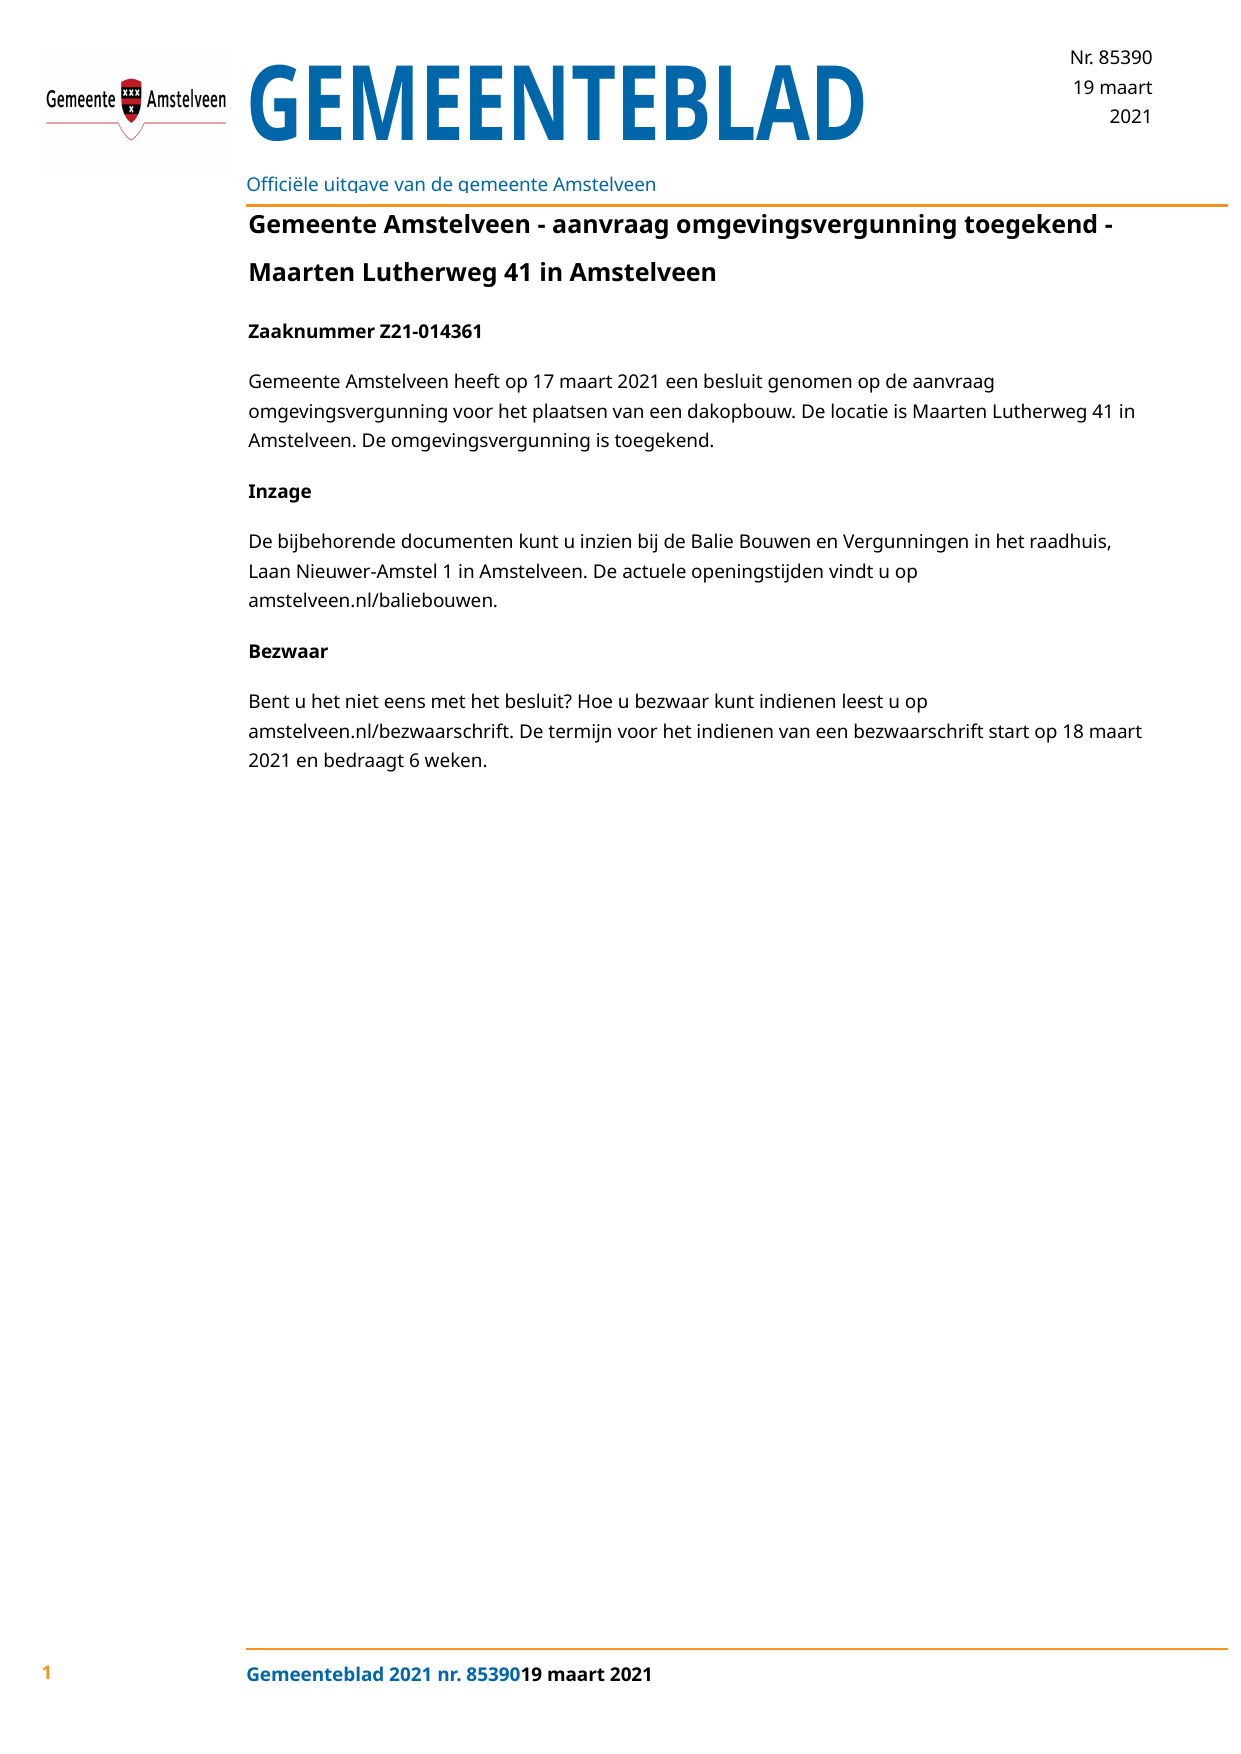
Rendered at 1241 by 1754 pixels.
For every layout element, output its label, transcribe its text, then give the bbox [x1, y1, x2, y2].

text Gemeente Amstelveen heeft op 17 maart 2021 een besluit genomen op de aanvraag omgevingsvergunning voor het plaatsen van een dakopbouw. De locatie is Maarten Lutherweg 41 in Amstelveen. De omgevingsvergunning is toegekend. [248, 368, 1152, 453]
text Bezwaar [248, 638, 1152, 664]
picture [41, 47, 231, 172]
text Bent u het niet eens met het besluit? Hoe u bezwaar kunt indienen leest u op amstelveen.nl/bezwaarschrift. De termijn voor het indienen van een bezwaarschrift start op 18 maart 2021 en bedraagt 6 weken. [248, 688, 1152, 773]
text Gemeente Amstelveen - aanvraag omgevingsvergunning toegekend - Maarten Lutherweg 41 in Amstelveen [248, 207, 1152, 288]
text De bijbehorende documenten kunt u inzien bij de Balie Bouwen en Vergunningen in het raadhuis, Laan Nieuwer-Amstel 1 in Amstelveen. De actuele openingstijden vindt u op amstelveen.nl/baliebouwen. [248, 528, 1152, 613]
text Zaaknummer Z21-014361 [248, 318, 1152, 344]
text Inzage [248, 478, 1152, 504]
